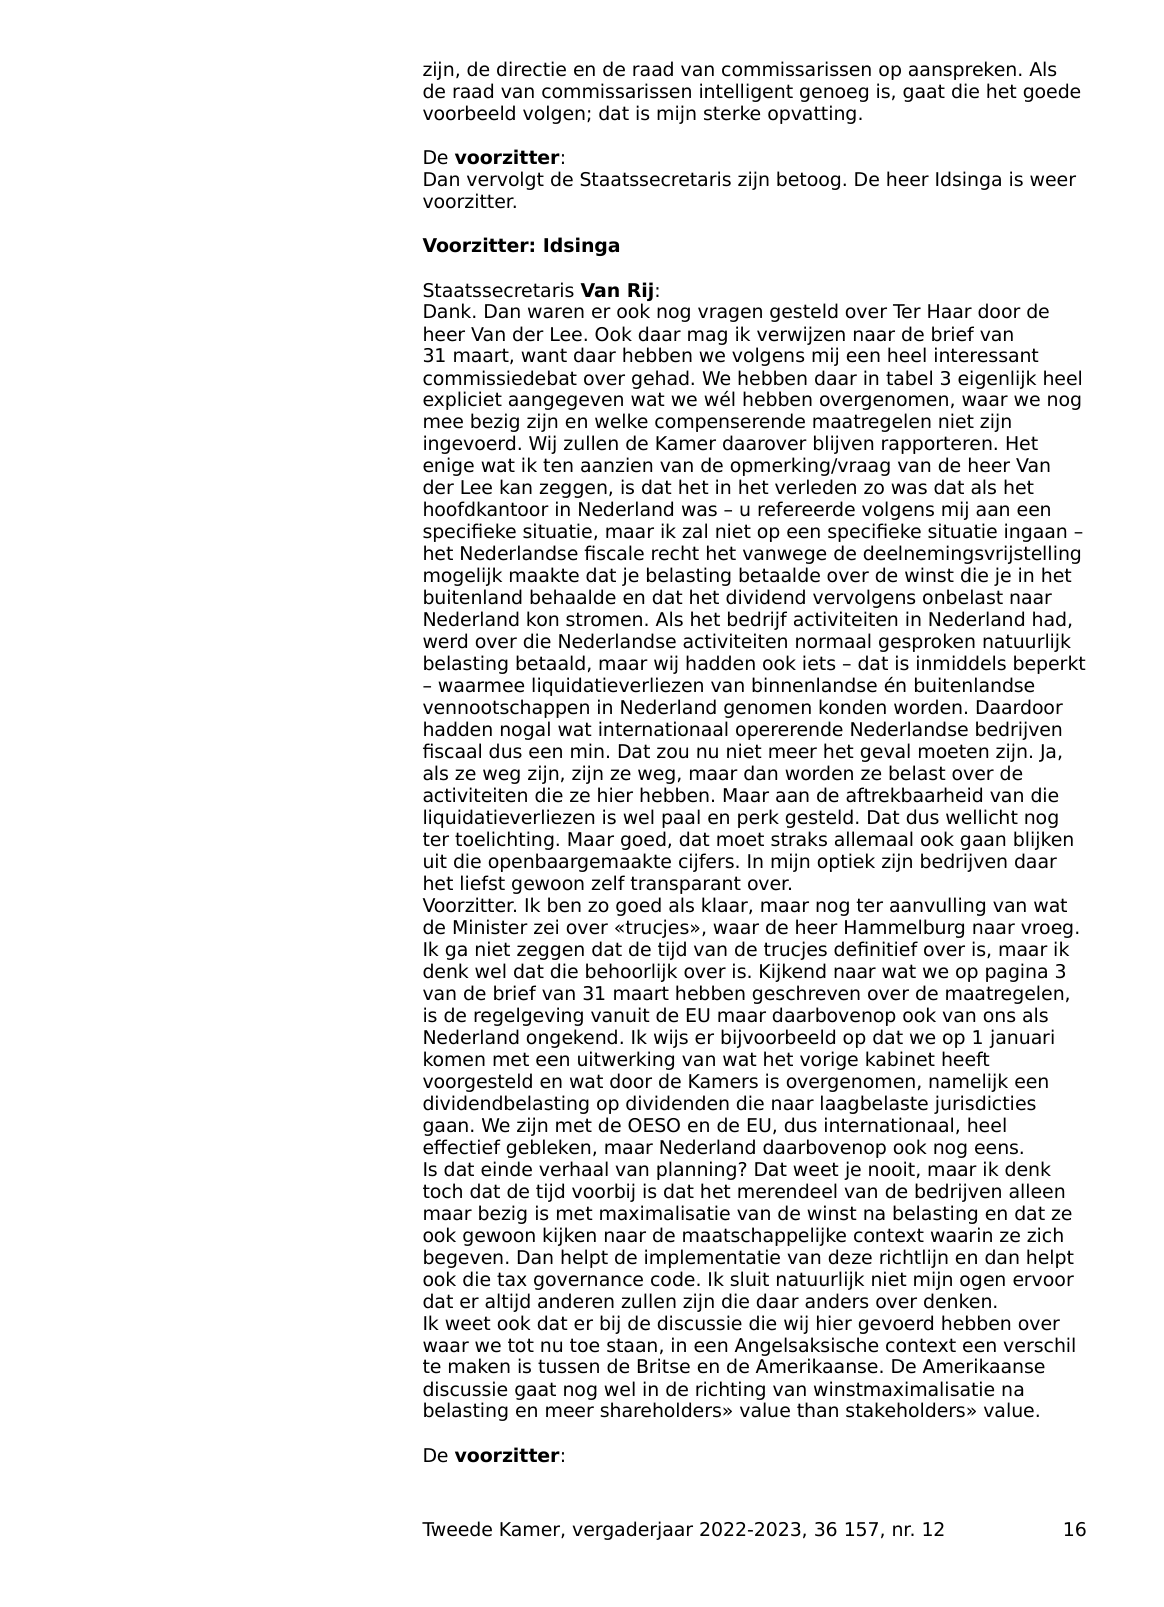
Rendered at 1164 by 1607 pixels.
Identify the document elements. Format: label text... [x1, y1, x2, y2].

text De voorzitter: [422, 147, 1087, 169]
text Staatssecretaris Van Rij: [422, 279, 1087, 301]
subtitle Voorzitter: Idsinga [422, 235, 1087, 257]
text Dank. Dan waren er ook nog vragen gesteld over Ter Haar door de heer Van der Lee. Ook daar mag ik verwijzen naar de brief van 31 maart, want daar hebben we volgens mij een heel interessant commissiedebat over gehad. We hebben daar in tabel 3 eigenlijk heel expliciet aangegeven wat we wél hebben overgenomen, waar we nog mee bezig zijn en welke compenserende maatregelen niet zijn ingevoerd. Wij zullen de Kamer daarover blijven rapporteren. Het enige wat ik ten aanzien van de opmerking/vraag van de heer Van der Lee kan zeggen, is dat het in het verleden zo was dat als het hoofdkantoor in Nederland was – u refereerde volgens mij aan een specifieke situatie, maar ik zal niet op een specifieke situatie ingaan – het Nederlandse fiscale recht het vanwege de deelnemingsvrijstelling mogelijk maakte dat je belasting betaalde over de winst die je in het buitenland behaalde en dat het dividend vervolgens onbelast naar Nederland kon stromen. Als het bedrijf activiteiten in Nederland had, werd over die Nederlandse activiteiten normaal gesproken natuurlijk belasting betaald, maar wij hadden ook iets – dat is inmiddels beperkt – waarmee liquidatieverliezen van binnenlandse én buitenlandse vennootschappen in Nederland genomen konden worden. Daardoor hadden nogal wat internationaal opererende Nederlandse bedrijven fiscaal dus een min. Dat zou nu niet meer het geval moeten zijn. Ja, als ze weg zijn, zijn ze weg, maar dan worden ze belast over de activiteiten die ze hier hebben. Maar aan de aftrekbaarheid van die liquidatieverliezen is wel paal en perk gesteld. Dat dus wellicht nog ter toelichting. Maar goed, dat moet straks allemaal ook gaan blijken uit die openbaargemaakte cijfers. In mijn optiek zijn bedrijven daar het liefst gewoon zelf transparant over. [422, 301, 1087, 895]
text Is dat einde verhaal van planning? Dat weet je nooit, maar ik denk toch dat de tijd voorbij is dat het merendeel van de bedrijven alleen maar bezig is met maximalisatie van de winst na belasting en dat ze ook gewoon kijken naar de maatschappelijke context waarin ze zich begeven. Dan helpt de implementatie van deze richtlijn en dan helpt ook die tax governance code. Ik sluit natuurlijk niet mijn ogen ervoor dat er altijd anderen zullen zijn die daar anders over denken. [422, 1159, 1087, 1312]
text Ik weet ook dat er bij de discussie die wij hier gevoerd hebben over waar we tot nu toe staan, in een Angelsaksische context een verschil te maken is tussen de Britse en de Amerikaanse. De Amerikaanse discussie gaat nog wel in de richting van winstmaximalisatie na belasting en meer shareholders» value than stakeholders» value. [422, 1312, 1087, 1422]
text De voorzitter: [422, 1444, 1087, 1467]
text zijn, de directie en de raad van commissarissen op aanspreken. Als de raad van commissarissen intelligent genoeg is, gaat die het goede voorbeeld volgen; dat is mijn sterke opvatting. [422, 59, 1087, 125]
text Dan vervolgt de Staatssecretaris zijn betoog. De heer Idsinga is weer voorzitter. [422, 169, 1087, 213]
text Voorzitter. Ik ben zo goed als klaar, maar nog ter aanvulling van wat de Minister zei over «trucjes», waar de heer Hammelburg naar vroeg. Ik ga niet zeggen dat de tijd van de trucjes definitief over is, maar ik denk wel dat die behoorlijk over is. Kijkend naar wat we op pagina 3 van de brief van 31 maart hebben geschreven over de maatregelen, is de regelgeving vanuit de EU maar daarbovenop ook van ons als Nederland ongekend. Ik wijs er bijvoorbeeld op dat we op 1 januari komen met een uitwerking van wat het vorige kabinet heeft voorgesteld en wat door de Kamers is overgenomen, namelijk een dividendbelasting op dividenden die naar laagbelaste jurisdicties gaan. We zijn met de OESO en de EU, dus internationaal, heel effectief gebleken, maar Nederland daarbovenop ook nog eens. [422, 895, 1087, 1159]
